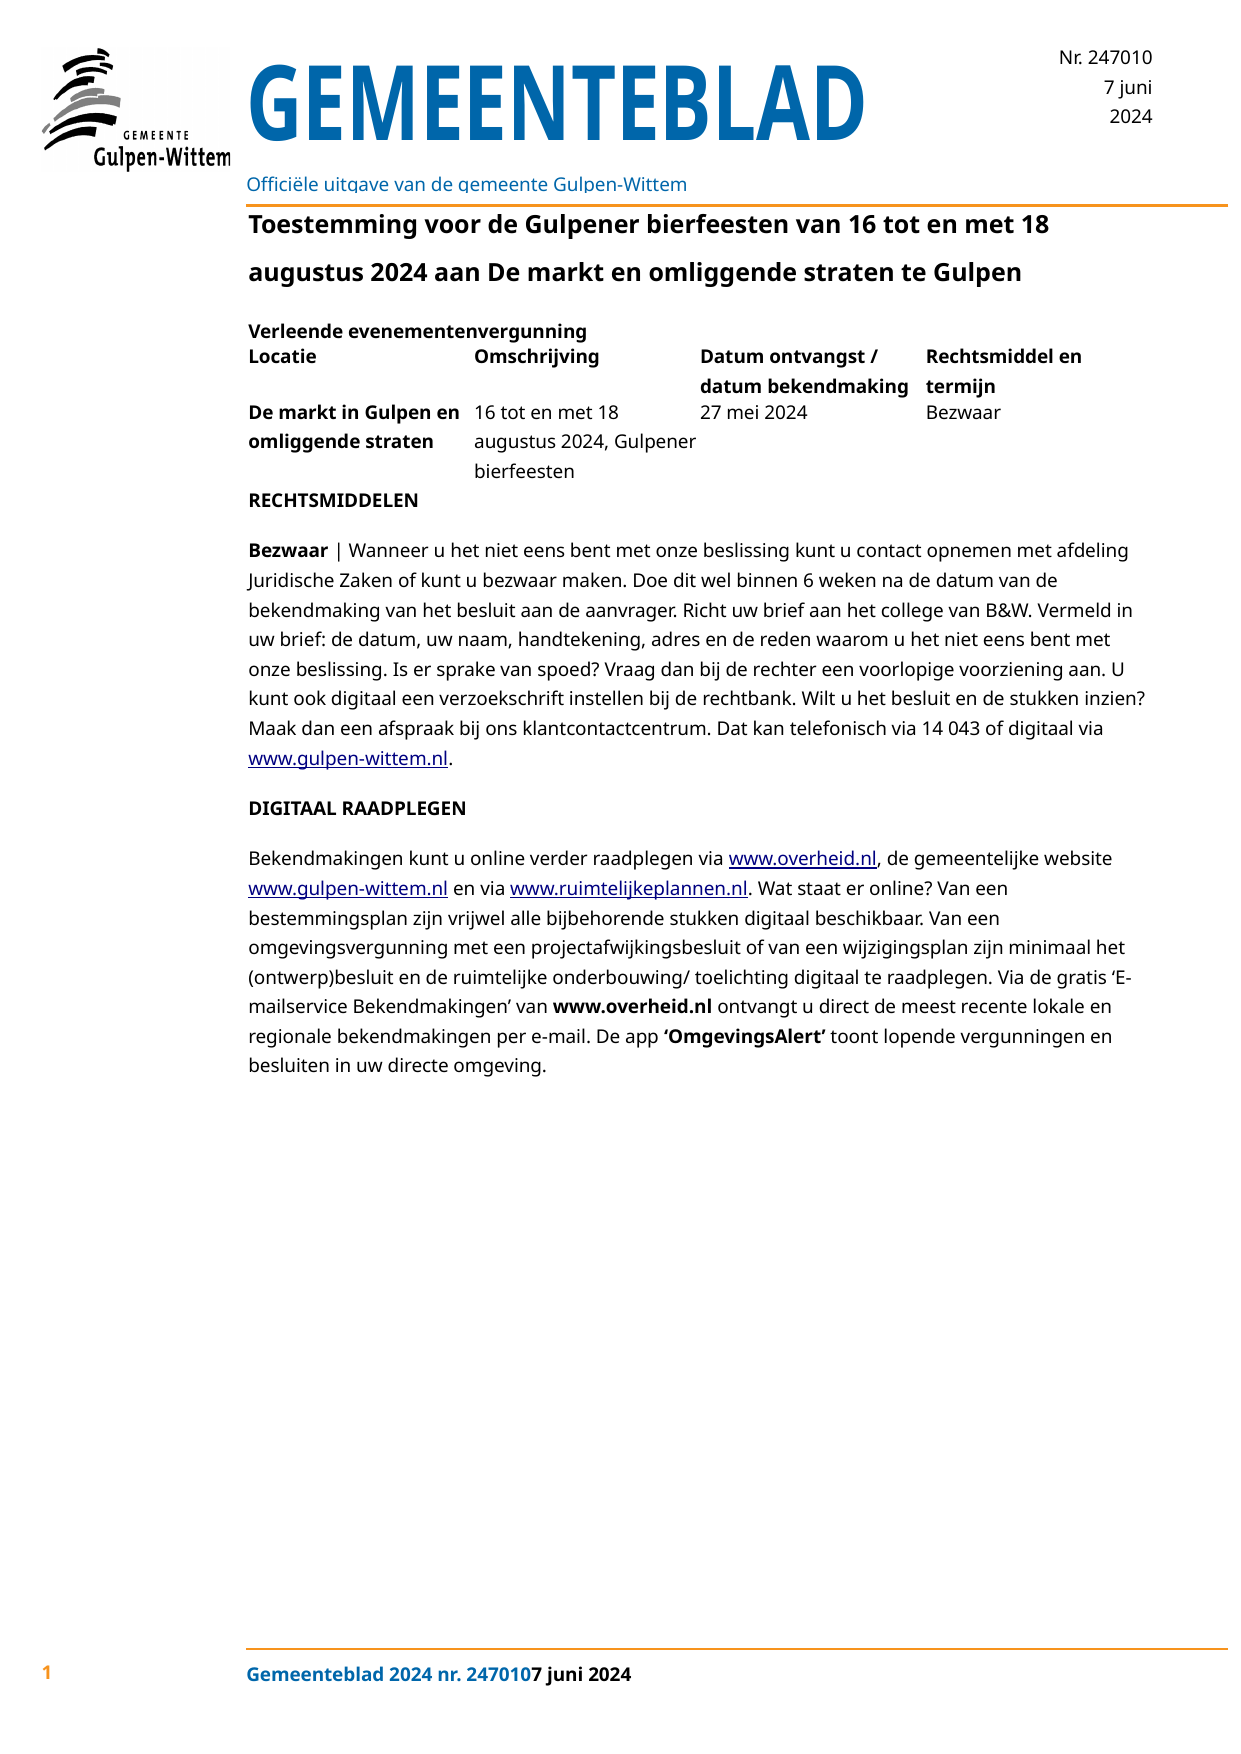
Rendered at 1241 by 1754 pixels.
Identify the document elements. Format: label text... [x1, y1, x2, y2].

text Bekendmakingen kunt u online verder raadplegen via www.overheid.nl, de gemeentelijke website www.gulpen-wittem.nl en via www.ruimtelijkeplannen.nl. Wat staat er online? Van een bestemmingsplan zijn vrijwel alle bijbehorende stukken digitaal beschikbaar. Van een omgevingsvergunning met een projectafwijkingsbesluit of van een wijzigingsplan zijn minimaal het (ontwerp)besluit en de ruimtelijke onderbouwing/ toelichting digitaal te raadplegen. Via de gratis ‘E-mailservice Bekendmakingen’ van www.overheid.nl ontvangt u direct de meest recente lokale en regionale bekendmakingen per e-mail. De app ‘OmgevingsAlert’ toont lopende vergunningen en besluiten in uw directe omgeving. [248, 846, 1152, 1078]
table_cell Rechtsmiddel en termijn [926, 344, 1152, 399]
table_cell Omschrijving [474, 344, 700, 399]
text DIGITAAL RAADPLEGEN [248, 795, 1152, 821]
picture [41, 47, 231, 172]
text Bezwaar | Wanneer u het niet eens bent met onze beslissing kunt u contact opnemen met afdeling Juridische Zaken of kunt u bezwaar maken. Doe dit wel binnen 6 weken na de datum van de bekendmaking van het besluit aan de aanvrager. Richt uw brief aan het college van B&W. Vermeld in uw brief: de datum, uw naam, handtekening, adres en de reden waarom u het niet eens bent met onze beslissing. Is er sprake van spoed? Vraag dan bij de rechter een voorlopige voorziening aan. U kunt ook digitaal een verzoekschrift instellen bij de rechtbank. Wilt u het besluit en de stukken inzien? Maak dan een afspraak bij ons klantcontactcentrum. Dat kan telefonisch via 14 043 of digitaal via www.gulpen-wittem.nl. [248, 538, 1152, 770]
table_cell Locatie [248, 344, 474, 399]
table_cell De markt in Gulpen en omliggende straten [248, 399, 474, 484]
text Toestemming voor de Gulpener bierfeesten van 16 tot en met 18 augustus 2024 aan De markt en omliggende straten te Gulpen [248, 207, 1152, 288]
table_cell 16 tot en met 18 augustus 2024, Gulpener bierfeesten [474, 399, 700, 484]
table_cell Datum ontvangst / datum bekendmaking [700, 344, 926, 399]
text RECHTSMIDDELEN [248, 487, 1152, 513]
table_header Verleende evenementenvergunning [248, 318, 1152, 344]
table_cell 27 mei 2024 [700, 399, 926, 484]
table_cell Bezwaar [926, 399, 1152, 484]
